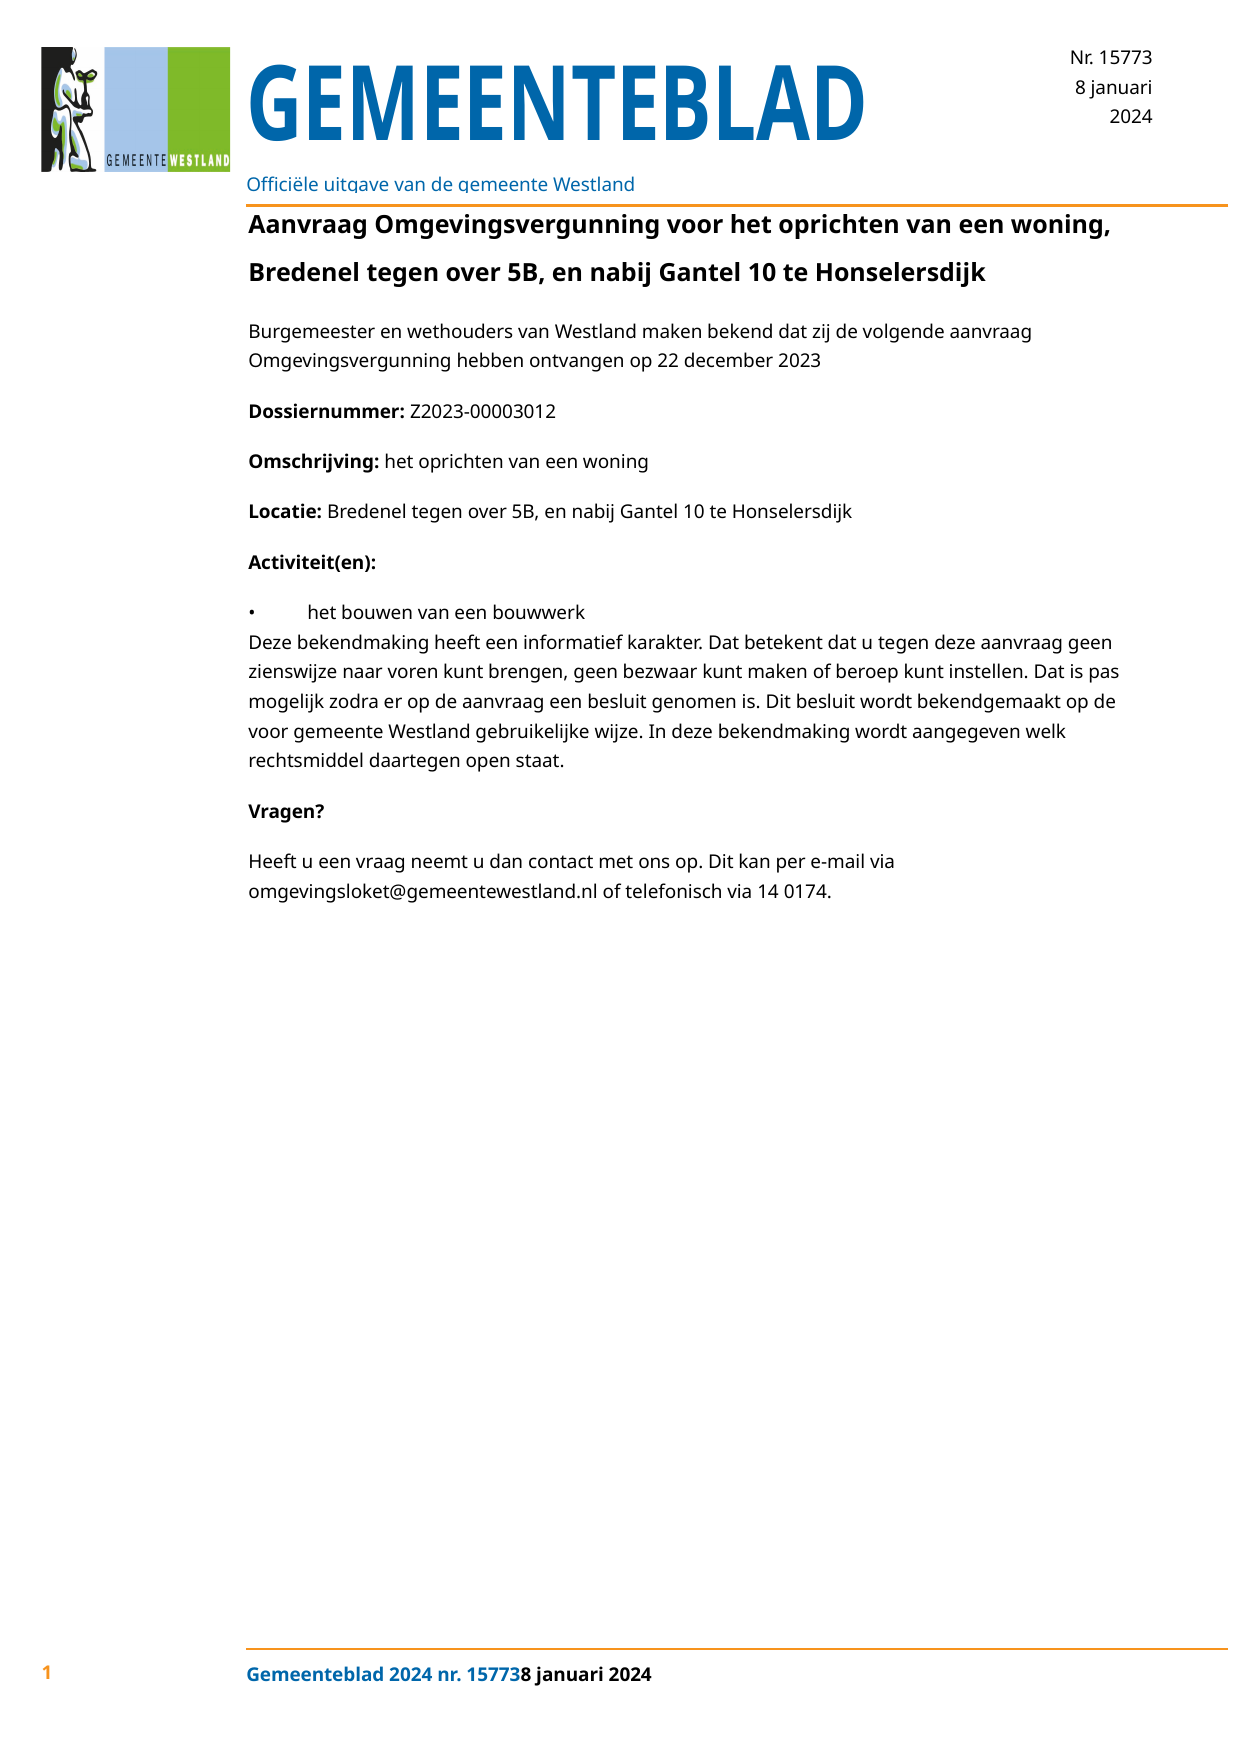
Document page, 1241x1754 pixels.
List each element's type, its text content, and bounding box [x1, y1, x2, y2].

text Burgemeester en wethouders van Westland maken bekend dat zij de volgende aanvraag Omgevingsvergunning hebben ontvangen op 22 december 2023 [248, 318, 1152, 373]
text Dossiernummer: Z2023-00003012 [248, 398, 1152, 424]
text Locatie: Bredenel tegen over 5B, en nabij Gantel 10 te Honselersdijk [248, 499, 1152, 524]
text Aanvraag Omgevingsvergunning voor het oprichten van een woning, Bredenel tegen over 5B, en nabij Gantel 10 te Honselersdijk [248, 207, 1152, 288]
text Heeft u een vraag neemt u dan contact met ons op. Dit kan per e-mail via omgevingsloket@gemeentewestland.nl of telefonisch via 14 0174. [248, 848, 1152, 904]
text Deze bekendmaking heeft een informatief karakter. Dat betekent dat u tegen deze aanvraag geen zienswijze naar voren kunt brengen, geen bezwaar kunt maken of beroep kunt instellen. Dat is pas mogelijk zodra er op de aanvraag een besluit genomen is. Dit besluit wordt bekendgemaakt op de voor gemeente Westland gebruikelijke wijze. In deze bekendmaking wordt aangegeven welk rechtsmiddel daartegen open staat. [248, 629, 1152, 773]
picture [41, 47, 231, 172]
text Vragen? [248, 798, 1152, 824]
text Activiteit(en): [248, 549, 1152, 575]
text Omschrijving: het oprichten van een woning [248, 448, 1152, 474]
list het bouwen van een bouwwerk [248, 599, 1152, 625]
